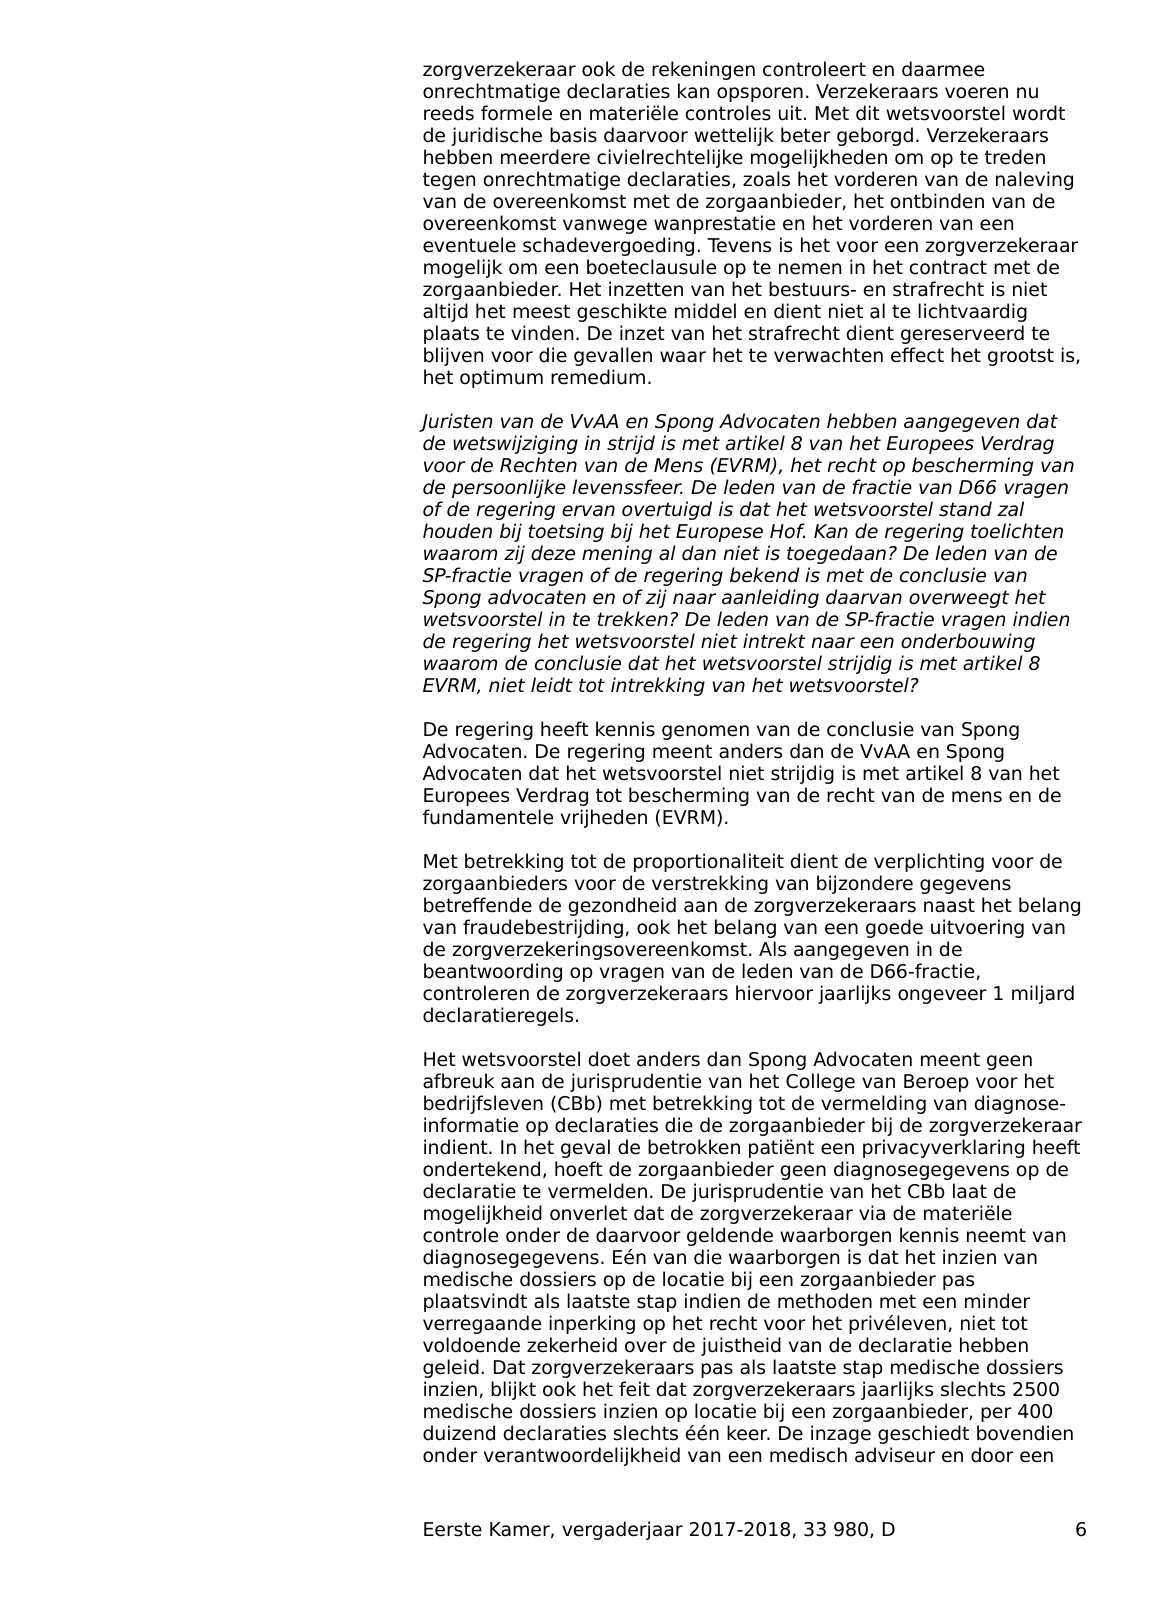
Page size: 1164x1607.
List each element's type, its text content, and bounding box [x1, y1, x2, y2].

text zorgverzekeraar ook de rekeningen controleert en daarmee onrechtmatige declaraties kan opsporen. Verzekeraars voeren nu reeds formele en materiële controles uit. Met dit wetsvoorstel wordt de juridische basis daarvoor wettelijk beter geborgd. Verzekeraars hebben meerdere civielrechtelijke mogelijkheden om op te treden tegen onrechtmatige declaraties, zoals het vorderen van de naleving van de overeenkomst met de zorgaanbieder, het ontbinden van de overeenkomst vanwege wanprestatie en het vorderen van een eventuele schadevergoeding. Tevens is het voor een zorgverzekeraar mogelijk om een boeteclausule op te nemen in het contract met de zorgaanbieder. Het inzetten van het bestuurs- en strafrecht is niet altijd het meest geschikte middel en dient niet al te lichtvaardig plaats te vinden. De inzet van het strafrecht dient gereserveerd te blijven voor die gevallen waar het te verwachten effect het grootst is, het optimum remedium. [422, 59, 1087, 389]
text Juristen van de VvAA en Spong Advocaten hebben aangegeven dat de wetswijziging in strijd is met artikel 8 van het Europees Verdrag voor de Rechten van de Mens (EVRM), het recht op bescherming van de persoonlijke levenssfeer. De leden van de fractie van D66 vragen of de regering ervan overtuigd is dat het wetsvoorstel stand zal houden bij toetsing bij het Europese Hof. Kan de regering toelichten waarom zij deze mening al dan niet is toegedaan? De leden van de SP-fractie vragen of de regering bekend is met de conclusie van Spong advocaten en of zij naar aanleiding daarvan overweegt het wetsvoorstel in te trekken? De leden van de SP-fractie vragen indien de regering het wetsvoorstel niet intrekt naar een onderbouwing waarom de conclusie dat het wetsvoorstel strijdig is met artikel 8 EVRM, niet leidt tot intrekking van het wetsvoorstel? [422, 411, 1087, 697]
text Met betrekking tot de proportionaliteit dient de verplichting voor de zorgaanbieders voor de verstrekking van bijzondere gegevens betreffende de gezondheid aan de zorgverzekeraars naast het belang van fraudebestrijding, ook het belang van een goede uitvoering van de zorgverzekeringsovereenkomst. Als aangegeven in de beantwoording op vragen van de leden van de D66-fractie, controleren de zorgverzekeraars hiervoor jaarlijks ongeveer 1 miljard declaratieregels. [422, 851, 1087, 1027]
text De regering heeft kennis genomen van de conclusie van Spong Advocaten. De regering meent anders dan de VvAA en Spong Advocaten dat het wetsvoorstel niet strijdig is met artikel 8 van het Europees Verdrag tot bescherming van de recht van de mens en de fundamentele vrijheden (EVRM). [422, 719, 1087, 829]
text Het wetsvoorstel doet anders dan Spong Advocaten meent geen afbreuk aan de jurisprudentie van het College van Beroep voor het bedrijfsleven (CBb) met betrekking tot de vermelding van diagnose-informatie op declaraties die de zorgaanbieder bij de zorgverzekeraar indient. In het geval de betrokken patiënt een privacyverklaring heeft ondertekend, hoeft de zorgaanbieder geen diagnosegegevens op de declaratie te vermelden. De jurisprudentie van het CBb laat de mogelijkheid onverlet dat de zorgverzekeraar via de materiële controle onder de daarvoor geldende waarborgen kennis neemt van diagnosegegevens. Eén van die waarborgen is dat het inzien van medische dossiers op de locatie bij een zorgaanbieder pas plaatsvindt als laatste stap indien de methoden met een minder verregaande inperking op het recht voor het privéleven, niet tot voldoende zekerheid over de juistheid van de declaratie hebben geleid. Dat zorgverzekeraars pas als laatste stap medische dossiers inzien, blijkt ook het feit dat zorgverzekeraars jaarlijks slechts 2500 medische dossiers inzien op locatie bij een zorgaanbieder, per 400 duizend declaraties slechts één keer. De inzage geschiedt bovendien onder verantwoordelijkheid van een medisch adviseur en door een [422, 1049, 1087, 1467]
